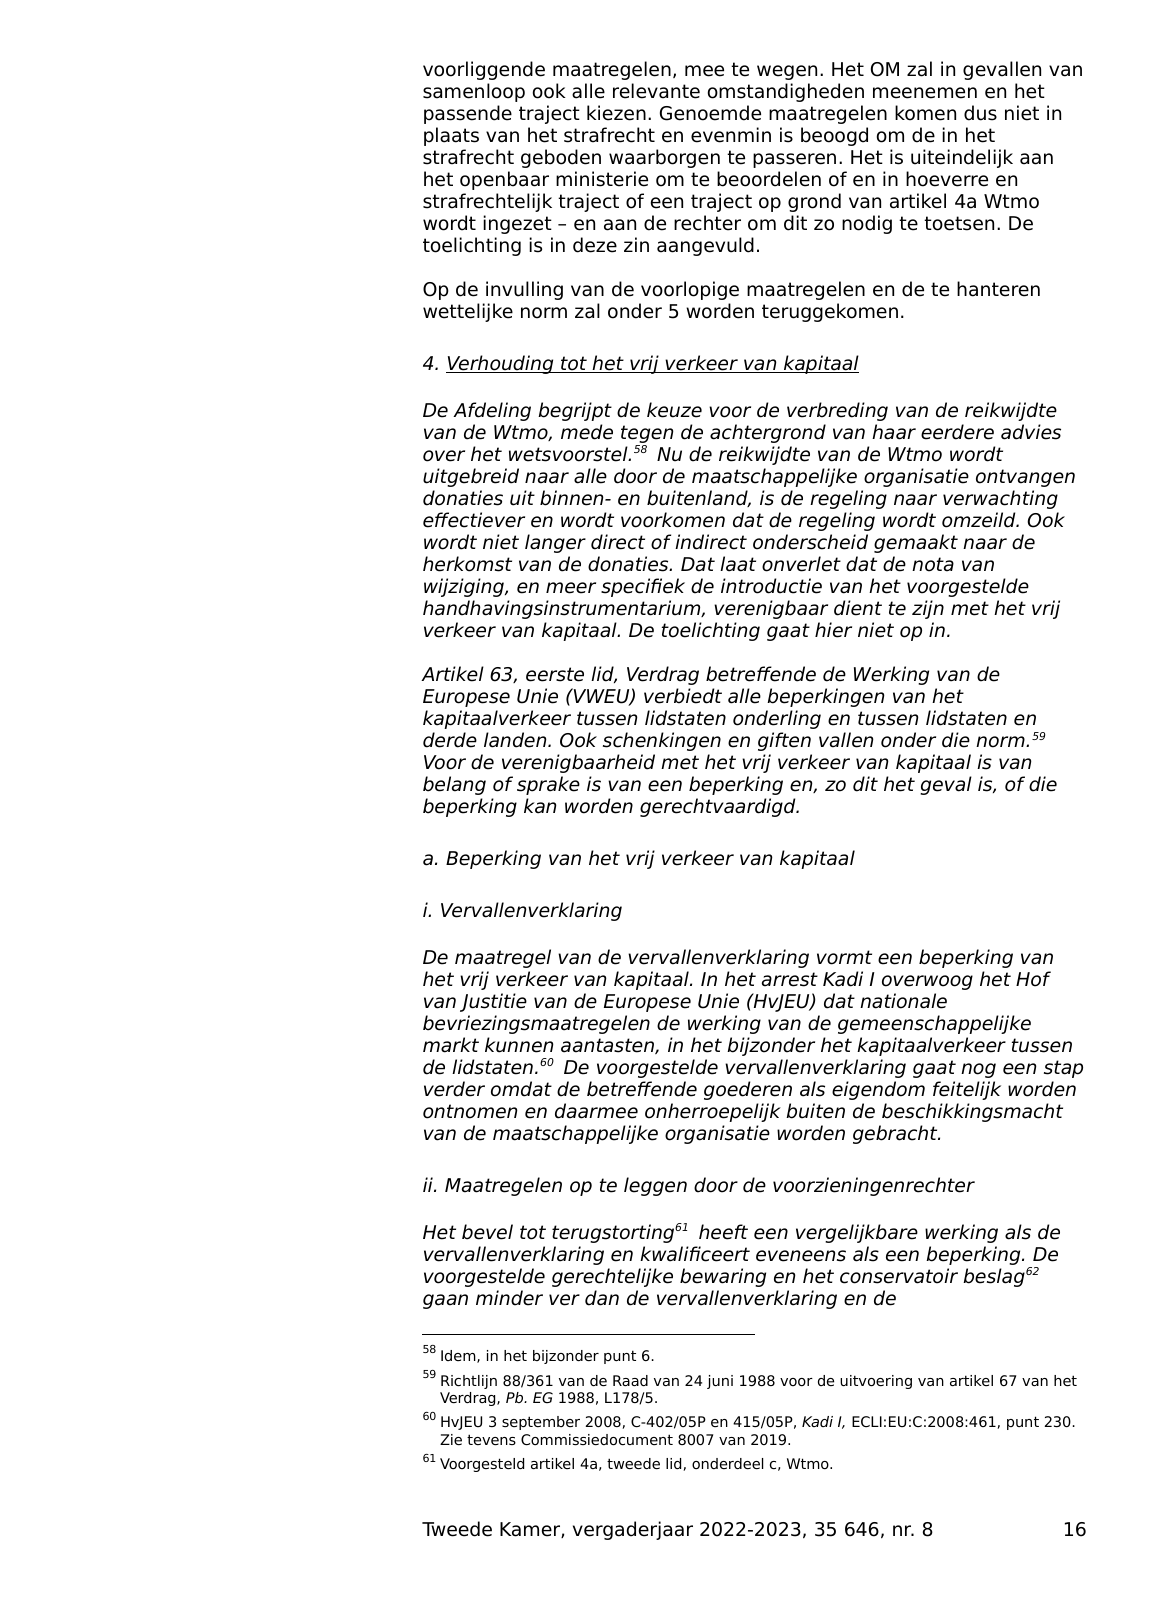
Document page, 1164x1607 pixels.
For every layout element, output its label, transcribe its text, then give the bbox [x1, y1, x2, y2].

text Het bevel tot terugstorting heeft een vergelijkbare werking als de vervallenverklaring en kwalificeert eveneens als een beperking. De voorgestelde gerechtelijke bewaring en het conservatoir beslag gaan minder ver dan de vervallenverklaring en de [422, 1222, 1087, 1309]
text Richtlijn 88/361 van de Raad van 24 juni 1988 voor de uitvoering van artikel 67 van het Verdrag, Pb. EG 1988, L178/5. [422, 1368, 1087, 1407]
text Op de invulling van de voorlopige maatregelen en de te hanteren wettelijke norm zal onder 5 worden teruggekomen. [422, 279, 1087, 323]
subtitle 4. Verhouding tot het vrij verkeer van kapitaal [422, 353, 1087, 375]
subtitle i. Vervallenverklaring [422, 900, 1087, 922]
subtitle ii. Maatregelen op te leggen door de voorzieningenrechter [422, 1174, 1087, 1197]
text voorliggende maatregelen, mee te wegen. Het OM zal in gevallen van samenloop ook alle relevante omstandigheden meenemen en het passende traject kiezen. Genoemde maatregelen komen dus niet in plaats van het strafrecht en evenmin is beoogd om de in het strafrecht geboden waarborgen te passeren. Het is uiteindelijk aan het openbaar ministerie om te beoordelen of en in hoeverre en strafrechtelijk traject of een traject op grond van artikel 4a Wtmo wordt ingezet – en aan de rechter om dit zo nodig te toetsen. De toelichting is in deze zin aangevuld. [422, 59, 1087, 257]
text Voorgesteld artikel 4a, tweede lid, onderdeel c, Wtmo. [422, 1452, 1087, 1474]
text Idem, in het bijzonder punt 6. [422, 1343, 1087, 1366]
text De Afdeling begrijpt de keuze voor de verbreding van de reikwijdte van de Wtmo, mede tegen de achtergrond van haar eerdere advies over het wetsvoorstel. Nu de reikwijdte van de Wtmo wordt uitgebreid naar alle door de maatschappelijke organisatie ontvangen donaties uit binnen- en buitenland, is de regeling naar verwachting effectiever en wordt voorkomen dat de regeling wordt omzeild. Ook wordt niet langer direct of indirect onderscheid gemaakt naar de herkomst van de donaties. Dat laat onverlet dat de nota van wijziging, en meer specifiek de introductie van het voorgestelde handhavingsinstrumentarium, verenigbaar dient te zijn met het vrij verkeer van kapitaal. De toelichting gaat hier niet op in. [422, 400, 1087, 642]
subtitle a. Beperking van het vrij verkeer van kapitaal [422, 848, 1087, 870]
text De maatregel van de vervallenverklaring vormt een beperking van het vrij verkeer van kapitaal. In het arrest Kadi I overwoog het Hof van Justitie van de Europese Unie (HvJEU) dat nationale bevriezingsmaatregelen de werking van de gemeenschappelijke markt kunnen aantasten, in het bijzonder het kapitaalverkeer tussen de lidstaten. De voorgestelde vervallenverklaring gaat nog een stap verder omdat de betreffende goederen als eigendom feitelijk worden ontnomen en daarmee onherroepelijk buiten de beschikkingsmacht van de maatschappelijke organisatie worden gebracht. [422, 947, 1087, 1144]
text Artikel 63, eerste lid, Verdrag betreffende de Werking van de Europese Unie (VWEU) verbiedt alle beperkingen van het kapitaalverkeer tussen lidstaten onderling en tussen lidstaten en derde landen. Ook schenkingen en giften vallen onder die norm. Voor de verenigbaarheid met het vrij verkeer van kapitaal is van belang of sprake is van een beperking en, zo dit het geval is, of die beperking kan worden gerechtvaardigd. [422, 664, 1087, 818]
text HvJEU 3 september 2008, C-402/05P en 415/05P, Kadi I, ECLI:EU:C:2008:461, punt 230. Zie tevens Commissiedocument 8007 van 2019. [422, 1410, 1087, 1449]
